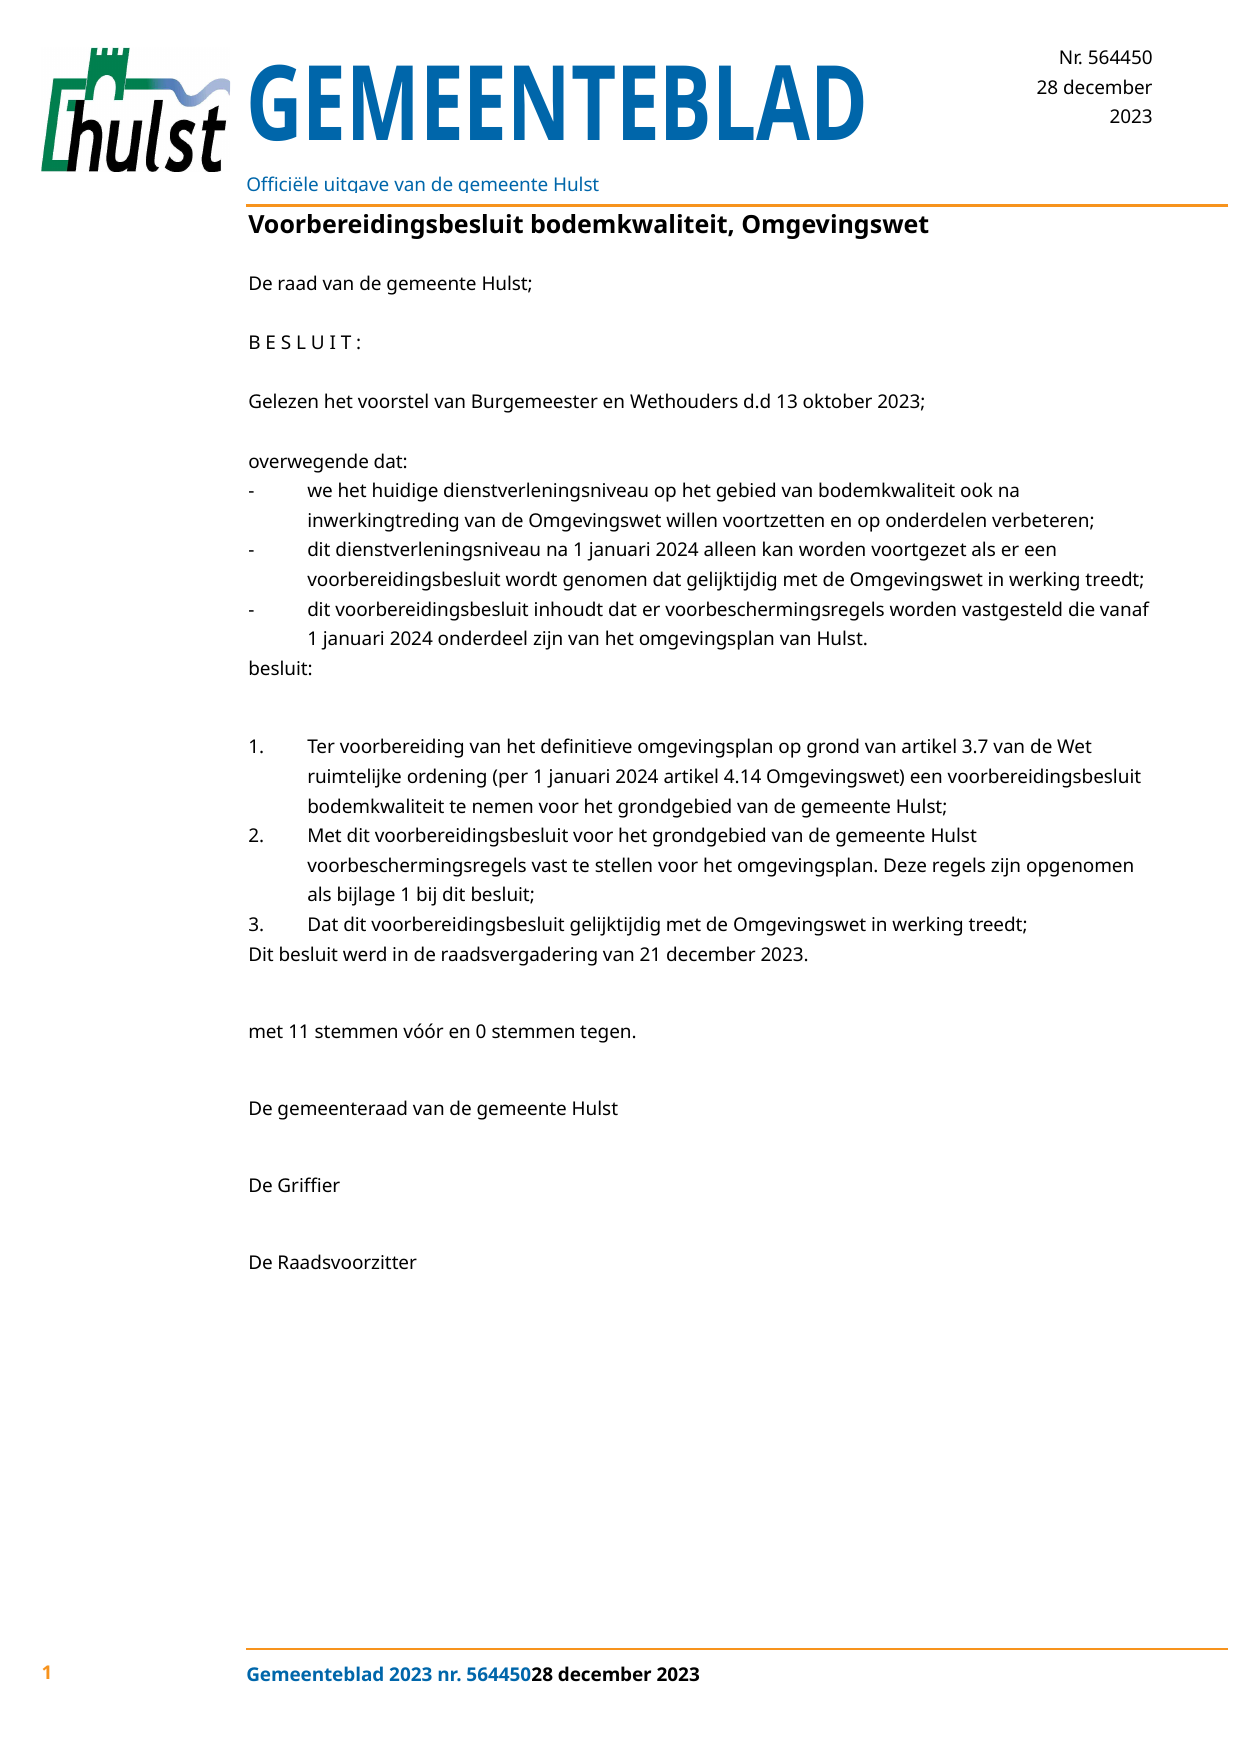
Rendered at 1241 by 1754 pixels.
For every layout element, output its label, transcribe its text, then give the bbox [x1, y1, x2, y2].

list Ter voorbereiding van het definitieve omgevingsplan op grond van artikel 3.7 van de Wet ruimtelijke ordening (per 1 januari 2024 artikel 4.14 Omgevingswet) een voorbereidingsbesluit bodemkwaliteit te nemen voor het grondgebied van de gemeente Hulst; [248, 734, 1152, 819]
list dit dienstverleningsniveau na 1 januari 2024 alleen kan worden voortgezet als er een voorbereidingsbesluit wordt genomen dat gelijktijdig met de Omgevingswet in werking treedt; [248, 537, 1152, 592]
text Gelezen het voorstel van Burgemeester en Wethouders d.d 13 oktober 2023; [248, 389, 1152, 414]
list we het huidige dienstverleningsniveau op het gebied van bodemkwaliteit ook na inwerkingtreding van de Omgevingswet willen voortzetten en op onderdelen verbeteren; [248, 477, 1152, 533]
text De gemeenteraad van de gemeente Hulst [248, 1095, 1152, 1121]
text B E S L U I T : [248, 329, 1152, 355]
text overwegende dat: [248, 448, 1152, 473]
text Voorbereidingsbesluit bodemkwaliteit, Omgevingswet [248, 207, 1152, 241]
text De raad van de gemeente Hulst; [248, 270, 1152, 296]
text besluit: [248, 655, 1152, 681]
picture [41, 47, 231, 172]
text De Raadsvoorzitter [248, 1249, 1152, 1275]
text Dit besluit werd in de raadsvergadering van 21 december 2023. [248, 941, 1152, 967]
list Dat dit voorbereidingsbesluit gelijktijdig met de Omgevingswet in werking treedt; [248, 911, 1152, 937]
text De Griffier [248, 1172, 1152, 1198]
text met 11 stemmen vóór en 0 stemmen tegen. [248, 1018, 1152, 1044]
list Met dit voorbereidingsbesluit voor het grondgebied van de gemeente Hulst voorbeschermingsregels vast te stellen voor het omgevingsplan. Deze regels zijn opgenomen als bijlage 1 bij dit besluit; [248, 822, 1152, 907]
list dit voorbereidingsbesluit inhoudt dat er voorbeschermingsregels worden vastgesteld die vanaf 1 januari 2024 onderdeel zijn van het omgevingsplan van Hulst. [248, 596, 1152, 651]
